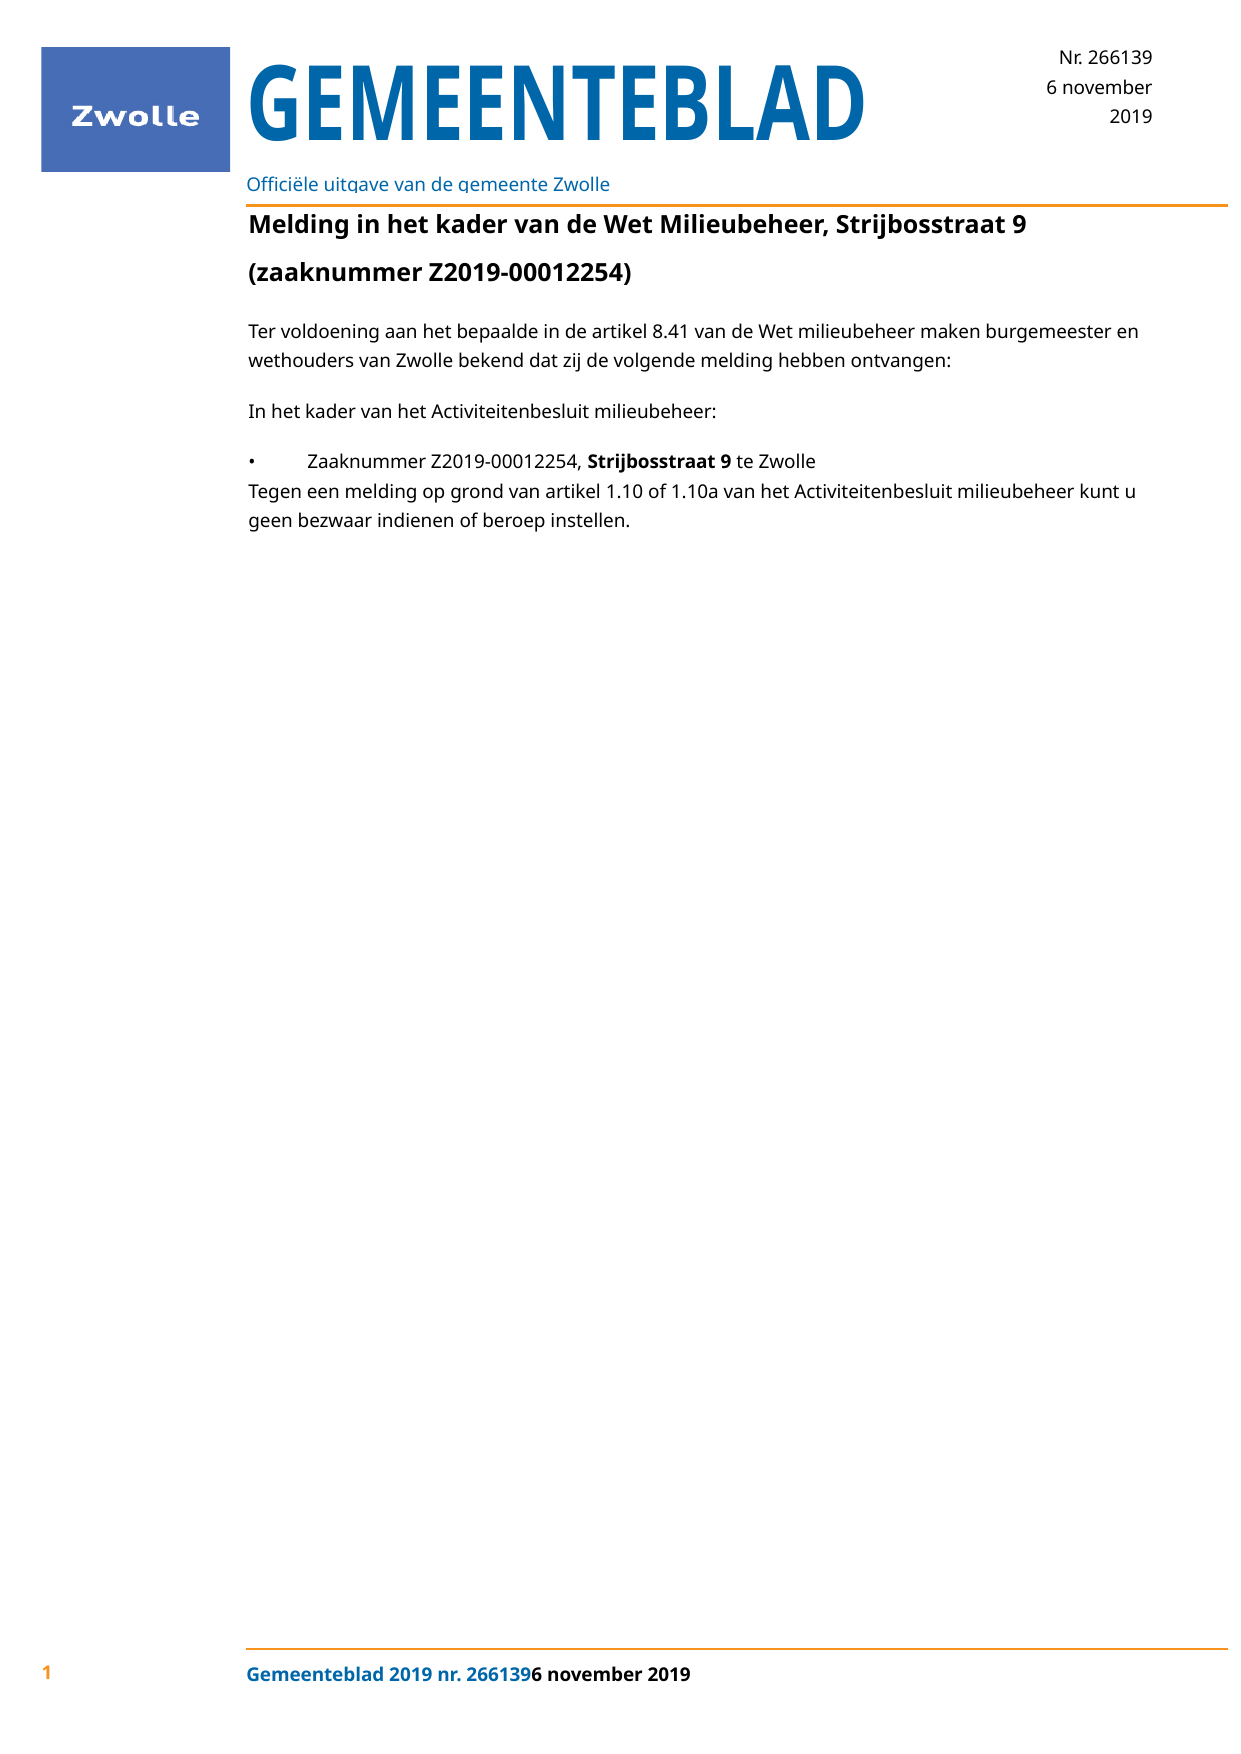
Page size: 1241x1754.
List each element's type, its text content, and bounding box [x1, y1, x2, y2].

text Melding in het kader van de Wet Milieubeheer, Strijbosstraat 9 (zaaknummer Z2019-00012254) [248, 207, 1152, 288]
picture [41, 47, 231, 172]
text Tegen een melding op grond van artikel 1.10 of 1.10a van het Activiteitenbesluit milieubeheer kunt u geen bezwaar indienen of beroep instellen. [248, 478, 1152, 533]
list Zaaknummer Z2019-00012254, Strijbosstraat 9 te Zwolle [248, 448, 1152, 474]
text Ter voldoening aan het bepaalde in de artikel 8.41 van de Wet milieubeheer maken burgemeester en wethouders van Zwolle bekend dat zij de volgende melding hebben ontvangen: [248, 318, 1152, 373]
text In het kader van het Activiteitenbesluit milieubeheer: [248, 398, 1152, 424]
